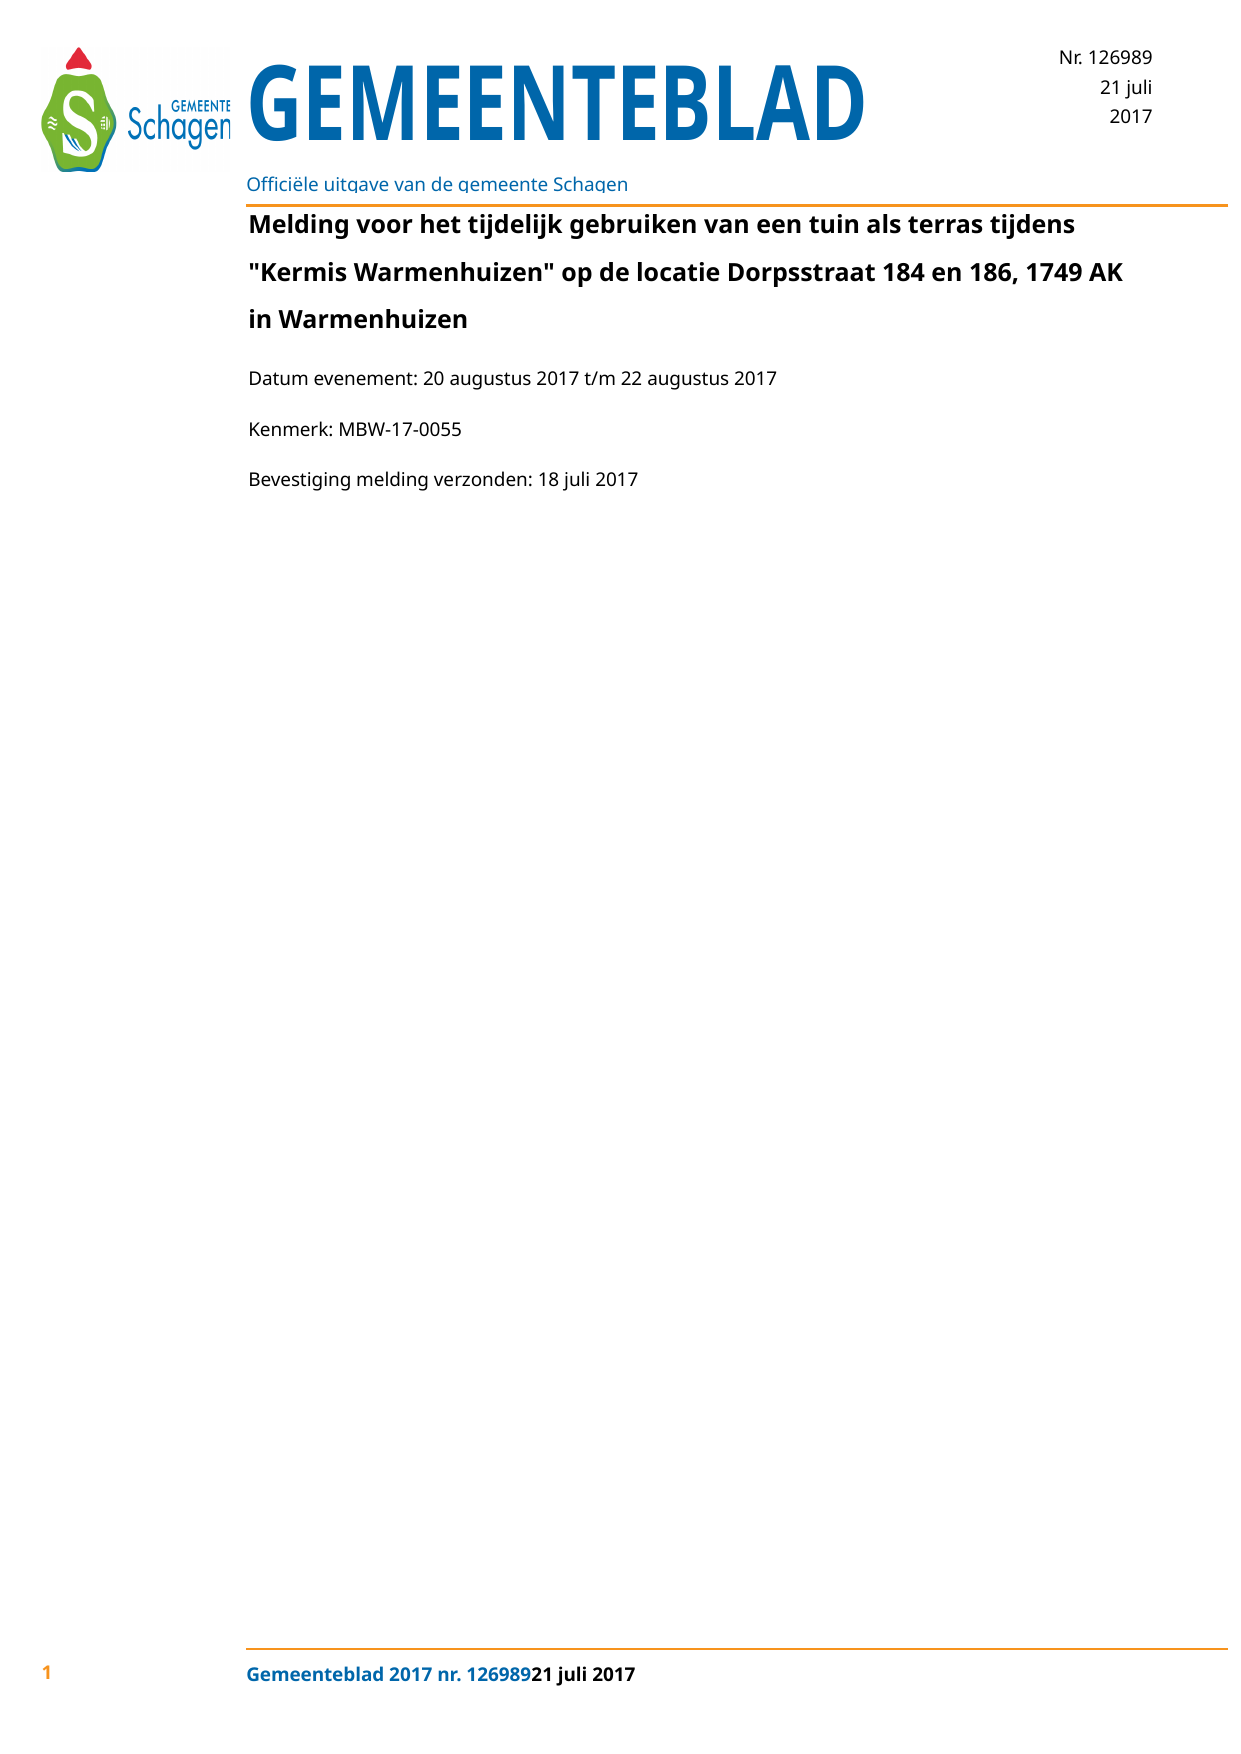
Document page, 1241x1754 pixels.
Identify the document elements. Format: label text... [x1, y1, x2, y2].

picture [41, 47, 231, 172]
text Kenmerk: MBW-17-0055 [248, 416, 1152, 442]
text Bevestiging melding verzonden: 18 juli 2017 [248, 466, 1152, 492]
text Datum evenement: 20 augustus 2017 t/m 22 augustus 2017 [248, 366, 1152, 391]
text Melding voor het tijdelijk gebruiken van een tuin als terras tijdens "Kermis Warmenhuizen" op de locatie Dorpsstraat 184 en 186, 1749 AK in Warmenhuizen [248, 207, 1152, 336]
